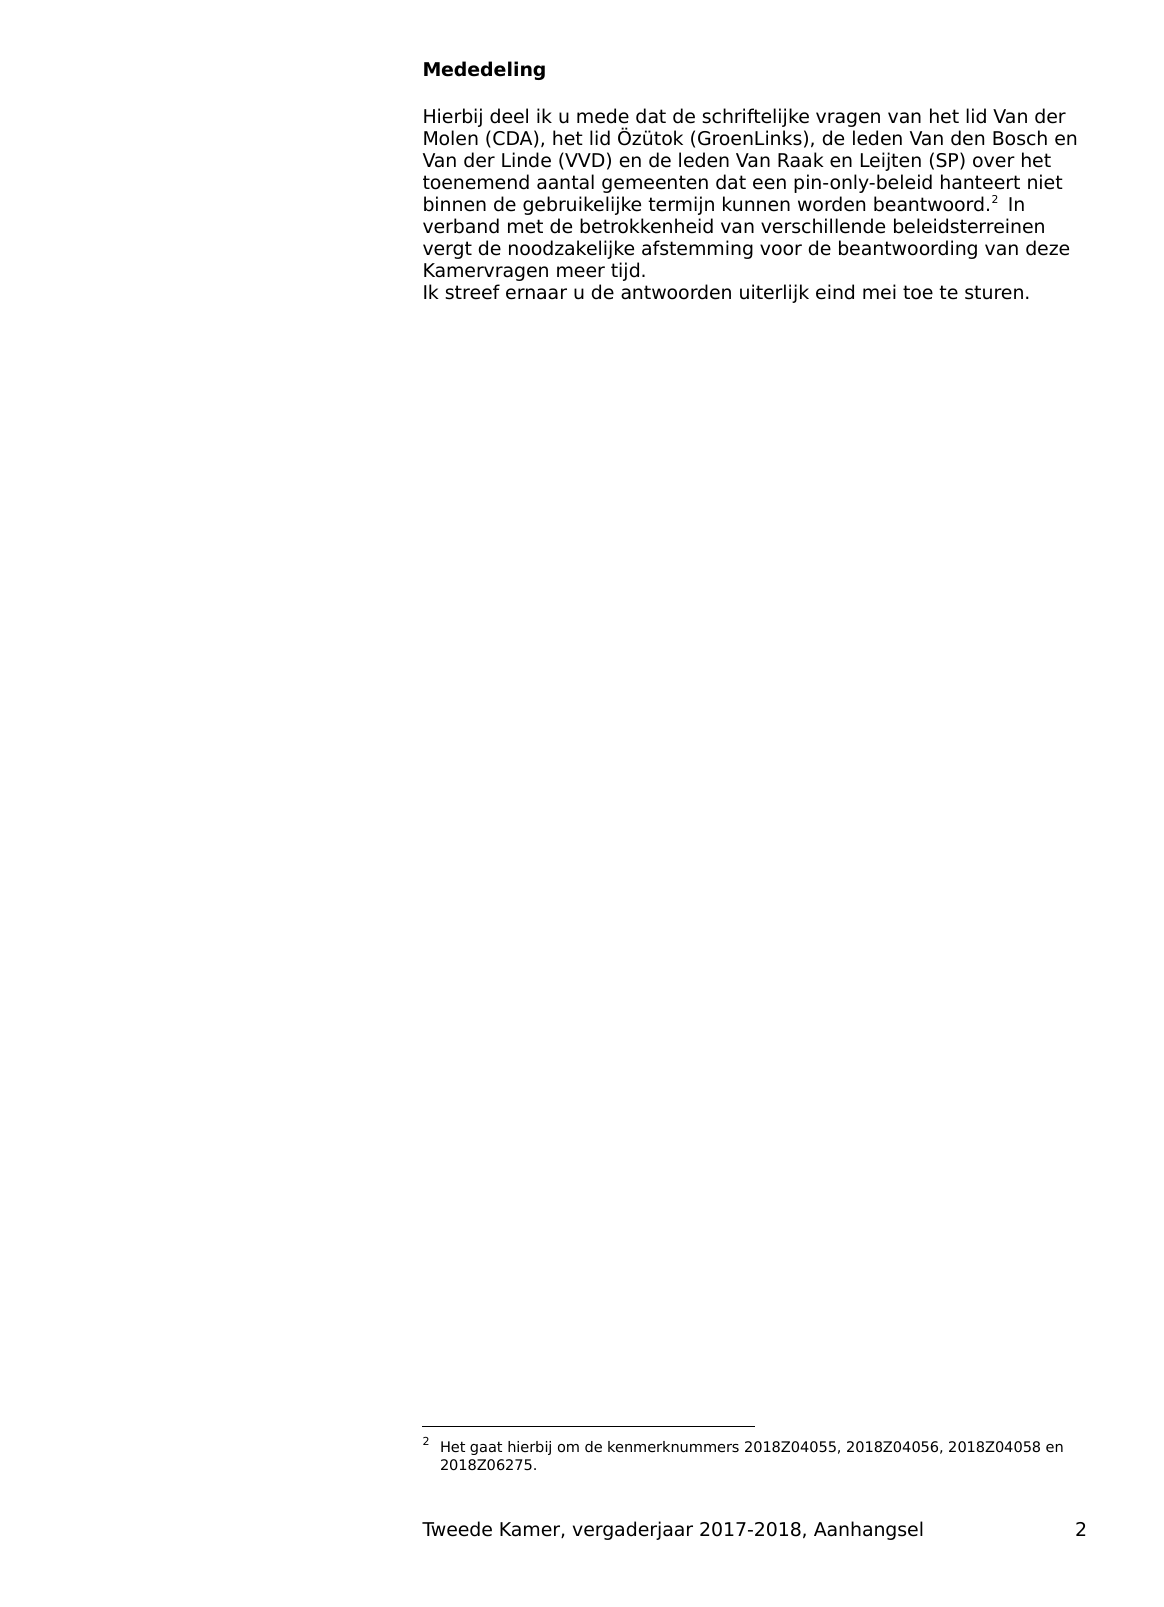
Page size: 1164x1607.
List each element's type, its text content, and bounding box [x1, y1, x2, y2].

text Hierbij deel ik u mede dat de schriftelijke vragen van het lid Van der Molen (CDA), het lid Özütok (GroenLinks), de leden Van den Bosch en Van der Linde (VVD) en de leden Van Raak en Leijten (SP) over het toenemend aantal gemeenten dat een pin-only-beleid hanteert niet binnen de gebruikelijke termijn kunnen worden beantwoord. In verband met de betrokkenheid van verschillende beleidsterreinen vergt de noodzakelijke afstemming voor de beantwoording van deze Kamervragen meer tijd. [422, 106, 1087, 282]
text Het gaat hierbij om de kenmerknummers 2018Z04055, 2018Z04056, 2018Z04058 en 2018Z06275. [422, 1435, 1087, 1474]
subtitle Mededeling [422, 59, 1087, 81]
text Ik streef ernaar u de antwoorden uiterlijk eind mei toe te sturen. [422, 282, 1087, 304]
